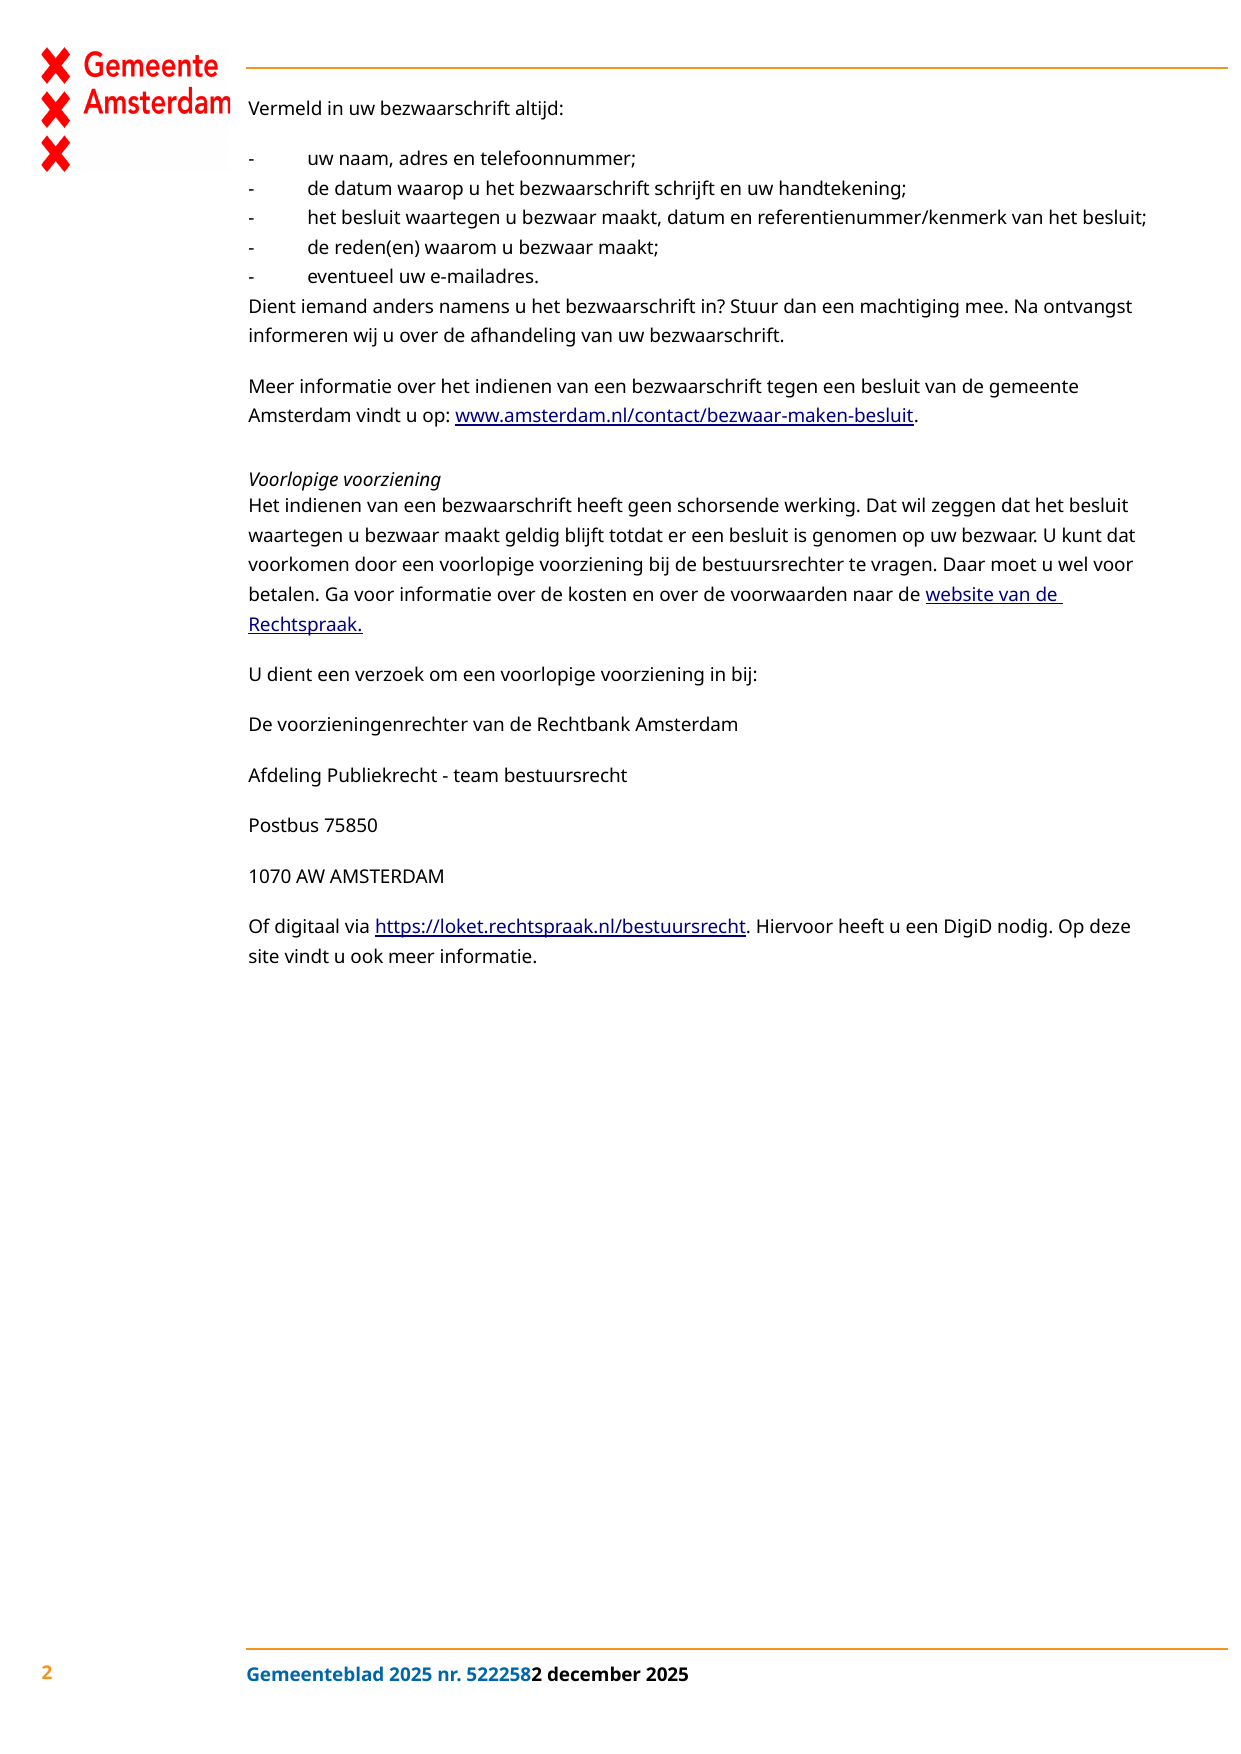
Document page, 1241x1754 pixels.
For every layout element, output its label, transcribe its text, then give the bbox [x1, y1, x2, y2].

text Postbus 75850 [248, 812, 1152, 838]
list eventueel uw e-mailadres. [248, 263, 1152, 289]
list het besluit waartegen u bezwaar maakt, datum en referentienummer/kenmerk van het besluit; [248, 204, 1152, 230]
text Het indienen van een bezwaarschrift heeft geen schorsende werking. Dat wil zeggen dat het besluit waartegen u bezwaar maakt geldig blijft totdat er een besluit is genomen op uw bezwaar. U kunt dat voorkomen door een voorlopige voorziening bij de bestuursrechter te vragen. Daar moet u wel voor betalen. Ga voor informatie over de kosten en over de voorwaarden naar de website van de Rechtspraak. [248, 492, 1152, 636]
text Afdeling Publiekrecht - team bestuursrecht [248, 762, 1152, 788]
list de reden(en) waarom u bezwaar maakt; [248, 234, 1152, 260]
list uw naam, adres en telefoonnummer; [248, 145, 1152, 171]
text U dient een verzoek om een voorlopige voorziening in bij: [248, 661, 1152, 687]
picture [41, 47, 231, 172]
text 1070 AW AMSTERDAM [248, 863, 1152, 888]
text Of digitaal via https://loket.rechtspraak.nl/bestuursrecht. Hiervoor heeft u een DigiD nodig. Op deze site vindt u ook meer informatie. [248, 913, 1152, 968]
text Dient iemand anders namens u het bezwaarschrift in? Stuur dan een machtiging mee. Na ontvangst informeren wij u over de afhandeling van uw bezwaarschrift. [248, 293, 1152, 348]
text De voorzieningenrechter van de Rechtbank Amsterdam [248, 712, 1152, 737]
text Vermeld in uw bezwaarschrift altijd: [248, 95, 1152, 121]
text Meer informatie over het indienen van een bezwaarschrift tegen een besluit van de gemeente Amsterdam vindt u op: www.amsterdam.nl/contact/bezwaar-maken-besluit. [248, 373, 1152, 428]
text Voorlopige voorziening [248, 467, 1152, 492]
list de datum waarop u het bezwaarschrift schrijft en uw handtekening; [248, 175, 1152, 201]
